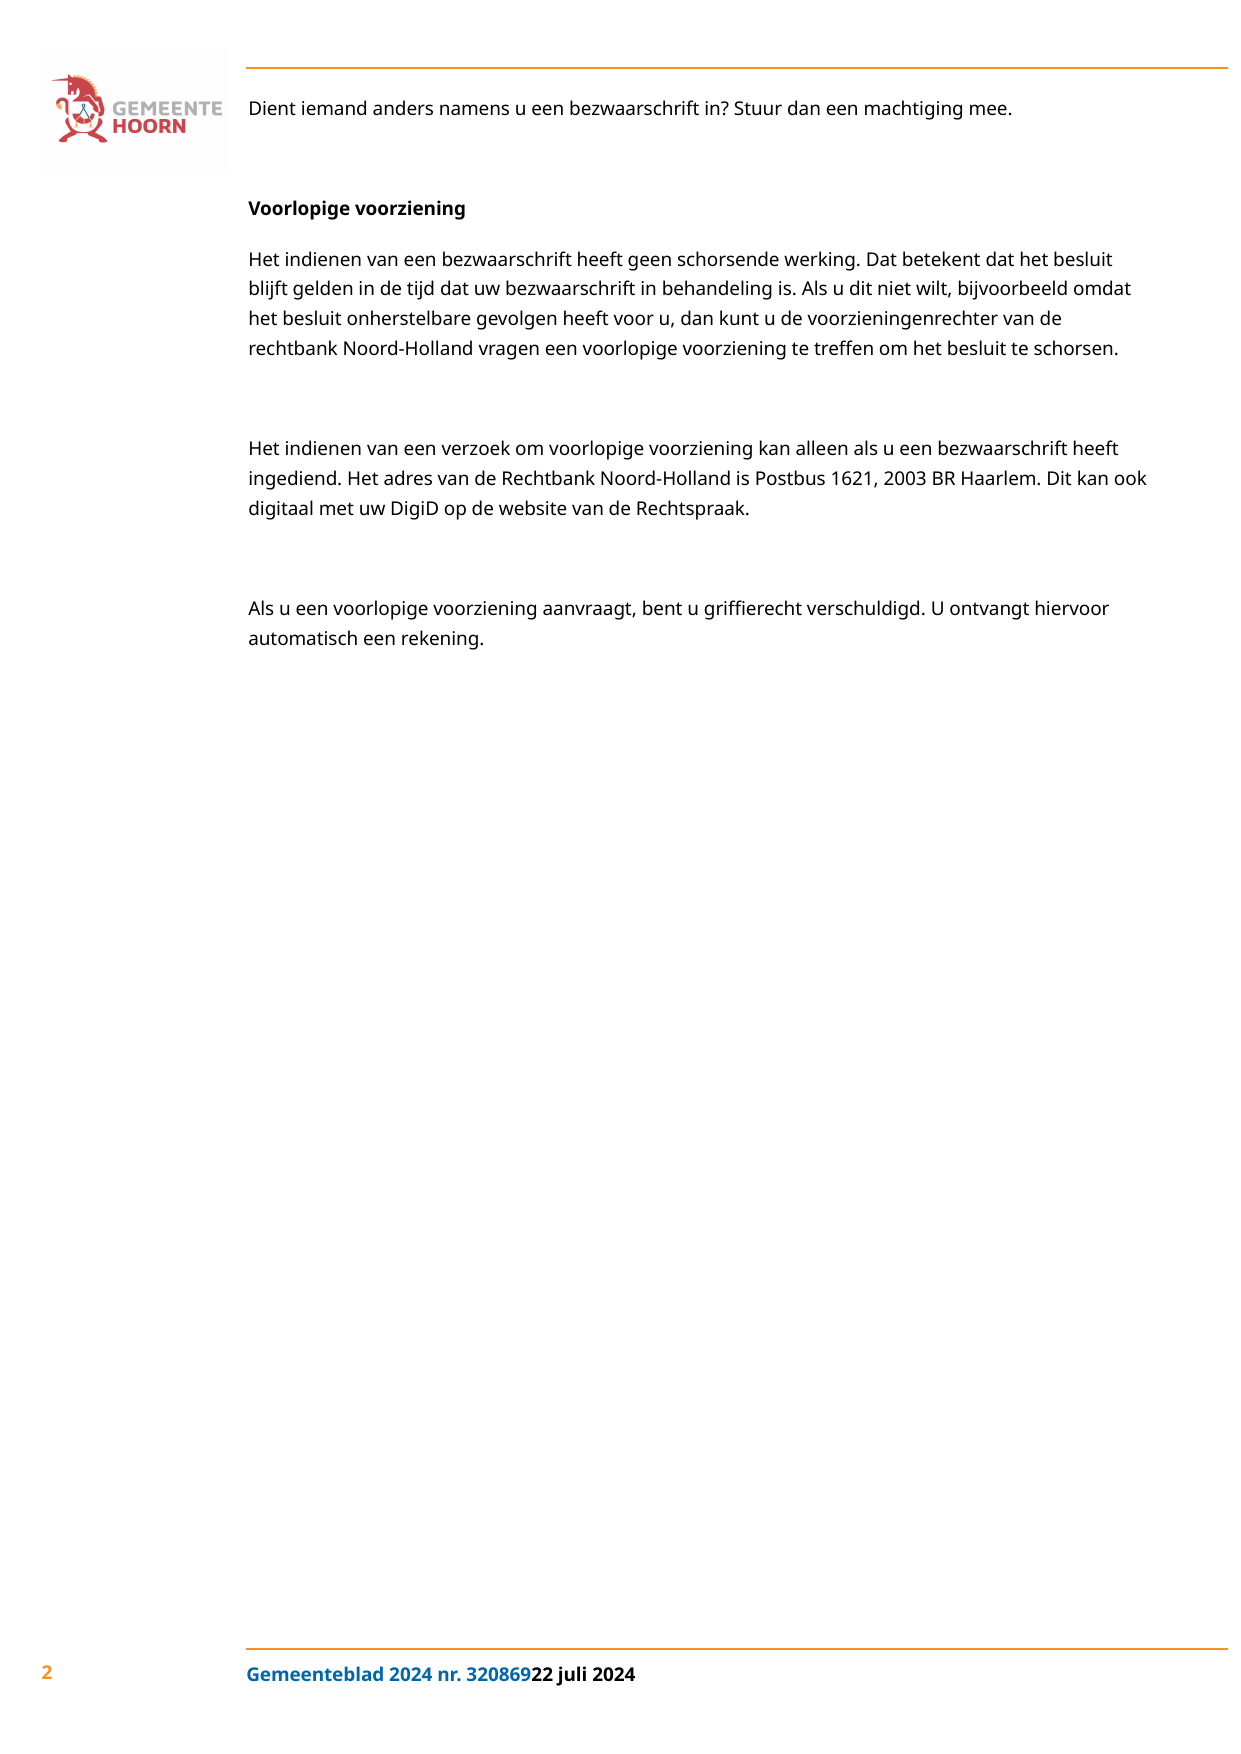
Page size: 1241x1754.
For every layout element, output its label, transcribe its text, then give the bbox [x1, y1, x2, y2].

text Het indienen van een verzoek om voorlopige voorziening kan alleen als u een bezwaarschrift heeft ingediend. Het adres van de Rechtbank Noord-Holland is Postbus 1621, 2003 BR Haarlem. Dit kan ook digitaal met uw DigiD op de website van de Rechtspraak. [248, 436, 1152, 521]
picture [41, 47, 231, 172]
text Als u een voorlopige voorziening aanvraagt, bent u griffierecht verschuldigd. U ontvangt hiervoor automatisch een rekening. [248, 596, 1152, 651]
text Het indienen van een bezwaarschrift heeft geen schorsende werking. Dat betekent dat het besluit blijft gelden in de tijd dat uw bezwaarschrift in behandeling is. Als u dit niet wilt, bijvoorbeeld omdat het besluit onherstelbare gevolgen heeft voor u, dan kunt u de voorzieningenrechter van de rechtbank Noord-Holland vragen een voorlopige voorziening te treffen om het besluit te schorsen. [248, 246, 1152, 361]
text Voorlopige voorziening [248, 196, 1152, 221]
text Dient iemand anders namens u een bezwaarschrift in? Stuur dan een machtiging mee. [248, 95, 1152, 121]
